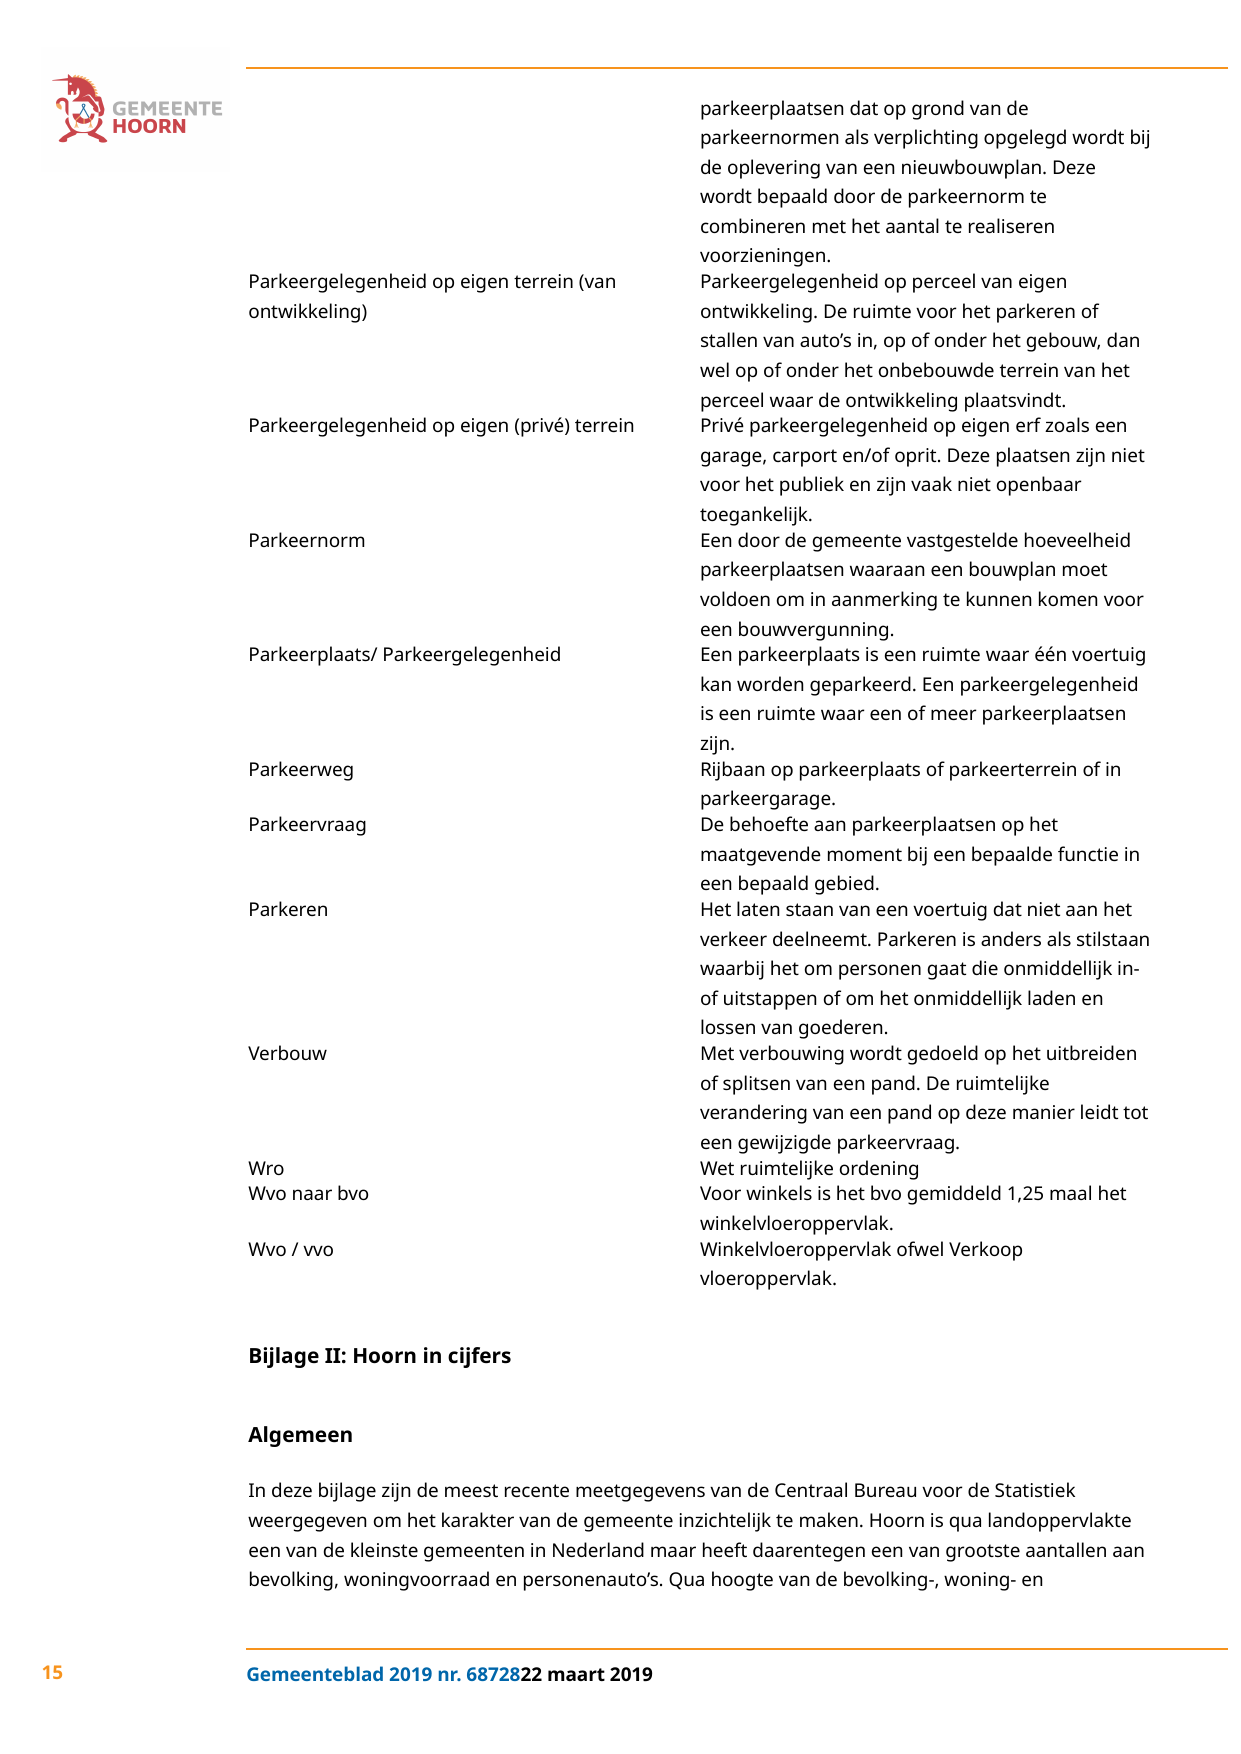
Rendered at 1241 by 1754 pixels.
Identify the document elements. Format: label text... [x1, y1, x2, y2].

table_cell Verbouw [248, 1040, 700, 1155]
table_cell Privé parkeergelegenheid op eigen erf zoals een garage, carport en/of oprit. Deze plaatsen zijn niet voor het publiek en zijn vaak niet openbaar toegankelijk. [700, 413, 1152, 527]
table_cell De behoefte aan parkeerplaatsen op het maatgevende moment bij een bepaalde functie in een bepaald gebied. [700, 811, 1152, 896]
table_cell Parkeervraag [248, 811, 700, 896]
table_cell Parkeren [248, 896, 700, 1040]
table_cell [248, 1291, 700, 1317]
table_cell parkeerplaatsen dat op grond van de parkeernormen als verplichting opgelegd wordt bij de oplevering van een nieuwbouwplan. Deze wordt bepaald door de parkeernorm te combineren met het aantal te realiseren voorzieningen. [700, 95, 1152, 268]
table_cell Een door de gemeente vastgestelde hoeveelheid parkeerplaatsen waaraan een bouwplan moet voldoen om in aanmerking te kunnen komen voor een bouwvergunning. [700, 527, 1152, 641]
text In deze bijlage zijn de meest recente meetgegevens van de Centraal Bureau voor de Statistiek weergegeven om het karakter van de gemeente inzichtelijk te maken. Hoorn is qua landoppervlakte een van de kleinste gemeenten in Nederland maar heeft daarentegen een van grootste aantallen aan bevolking, woningvoorraad en personenauto’s. Qua hoogte van de bevolking-, woning- en [248, 1478, 1152, 1592]
table_cell Parkeergelegenheid op perceel van eigen ontwikkeling. De ruimte voor het parkeren of stallen van auto’s in, op of onder het gebouw, dan wel op of onder het onbebouwde terrein van het perceel waar de ontwikkeling plaatsvindt. [700, 269, 1152, 412]
table_cell Parkeergelegenheid op eigen terrein (van ontwikkeling) [248, 269, 700, 412]
table_cell Parkeerplaats/ Parkeergelegenheid [248, 641, 700, 756]
text Algemeen [248, 1420, 1152, 1448]
table_cell Rijbaan op parkeerplaats of parkeerterrein of in parkeergarage. [700, 756, 1152, 811]
text Bijlage II: Hoorn in cijfers [248, 1341, 1152, 1369]
table_cell Wet ruimtelijke ordening [700, 1155, 1152, 1180]
picture [41, 47, 231, 172]
table_cell Wro [248, 1155, 700, 1180]
table_cell Wvo naar bvo [248, 1180, 700, 1236]
table_cell Voor winkels is het bvo gemiddeld 1,25 maal het winkelvloeroppervlak. [700, 1180, 1152, 1236]
table_cell [700, 1291, 1152, 1317]
table_cell [248, 95, 700, 268]
table_cell Met verbouwing wordt gedoeld op het uitbreiden of splitsen van een pand. De ruimtelijke verandering van een pand op deze manier leidt tot een gewijzigde parkeervraag. [700, 1040, 1152, 1155]
table_cell Parkeergelegenheid op eigen (privé) terrein [248, 413, 700, 527]
table_cell Het laten staan van een voertuig dat niet aan het verkeer deelneemt. Parkeren is anders als stilstaan waarbij het om personen gaat die onmiddellijk in- of uitstappen of om het onmiddellijk laden en lossen van goederen. [700, 896, 1152, 1040]
table_cell Wvo / vvo [248, 1236, 700, 1291]
table_cell Parkeerweg [248, 756, 700, 811]
table_cell Winkelvloeroppervlak ofwel Verkoop vloeroppervlak. [700, 1236, 1152, 1291]
table_cell Parkeernorm [248, 527, 700, 641]
table_cell Een parkeerplaats is een ruimte waar één voertuig kan worden geparkeerd. Een parkeergelegenheid is een ruimte waar een of meer parkeerplaatsen zijn. [700, 641, 1152, 756]
